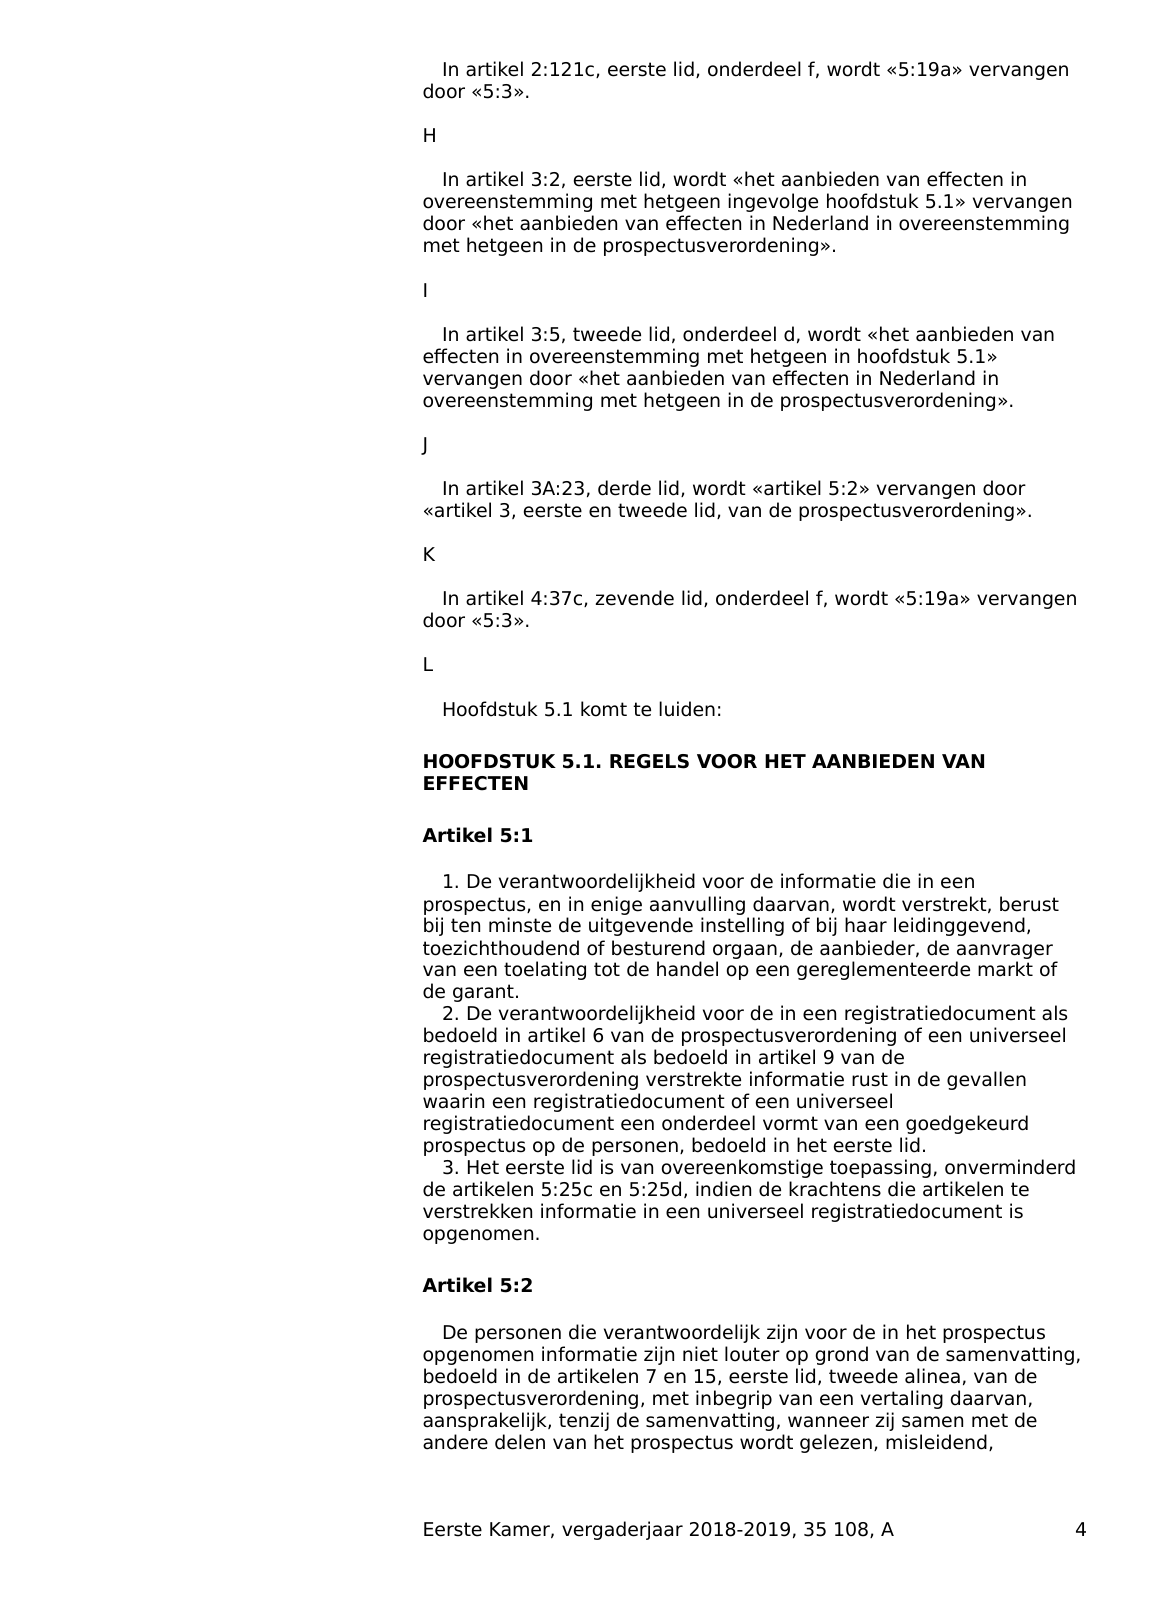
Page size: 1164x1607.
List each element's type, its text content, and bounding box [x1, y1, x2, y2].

text L [422, 654, 1087, 676]
text 2. De verantwoordelijkheid voor de in een registratiedocument als bedoeld in artikel 6 van de prospectusverordening of een universeel registratiedocument als bedoeld in artikel 9 van de prospectusverordening verstrekte informatie rust in de gevallen waarin een registratiedocument of een universeel registratiedocument een onderdeel vormt van een goedgekeurd prospectus op de personen, bedoeld in het eerste lid. [422, 1003, 1087, 1157]
subtitle Artikel 5:1 [422, 824, 1087, 846]
text Hoofdstuk 5.1 komt te luiden: [422, 698, 1087, 721]
text 3. Het eerste lid is van overeenkomstige toepassing, onverminderd de artikelen 5:25c en 5:25d, indien de krachtens die artikelen te verstrekken informatie in een universeel registratiedocument is opgenomen. [422, 1157, 1087, 1245]
subtitle HOOFDSTUK 5.1. REGELS VOOR HET AANBIEDEN VAN EFFECTEN [422, 751, 1087, 794]
text H [422, 125, 1087, 147]
text De personen die verantwoordelijk zijn voor de in het prospectus opgenomen informatie zijn niet louter op grond van de samenvatting, bedoeld in de artikelen 7 en 15, eerste lid, tweede alinea, van de prospectusverordening, met inbegrip van een vertaling daarvan, aansprakelijk, tenzij de samenvatting, wanneer zij samen met de andere delen van het prospectus wordt gelezen, misleidend, [422, 1322, 1087, 1454]
text In artikel 3A:23, derde lid, wordt «artikel 5:2» vervangen door «artikel 3, eerste en tweede lid, van de prospectusverordening». [422, 478, 1087, 522]
text K [422, 544, 1087, 566]
text In artikel 3:5, tweede lid, onderdeel d, wordt «het aanbieden van effecten in overeenstemming met hetgeen in hoofdstuk 5.1» vervangen door «het aanbieden van effecten in Nederland in overeenstemming met hetgeen in de prospectusverordening». [422, 324, 1087, 412]
text I [422, 279, 1087, 301]
text J [422, 434, 1087, 456]
text In artikel 2:121c, eerste lid, onderdeel f, wordt «5:19a» vervangen door «5:3». [422, 59, 1087, 103]
subtitle Artikel 5:2 [422, 1275, 1087, 1297]
text 1. De verantwoordelijkheid voor de informatie die in een prospectus, en in enige aanvulling daarvan, wordt verstrekt, berust bij ten minste de uitgevende instelling of bij haar leidinggevend, toezichthoudend of besturend orgaan, de aanbieder, de aanvrager van een toelating tot de handel op een gereglementeerde markt of de garant. [422, 871, 1087, 1003]
text In artikel 3:2, eerste lid, wordt «het aanbieden van effecten in overeenstemming met hetgeen ingevolge hoofdstuk 5.1» vervangen door «het aanbieden van effecten in Nederland in overeenstemming met hetgeen in de prospectusverordening». [422, 169, 1087, 257]
text In artikel 4:37c, zevende lid, onderdeel f, wordt «5:19a» vervangen door «5:3». [422, 588, 1087, 632]
